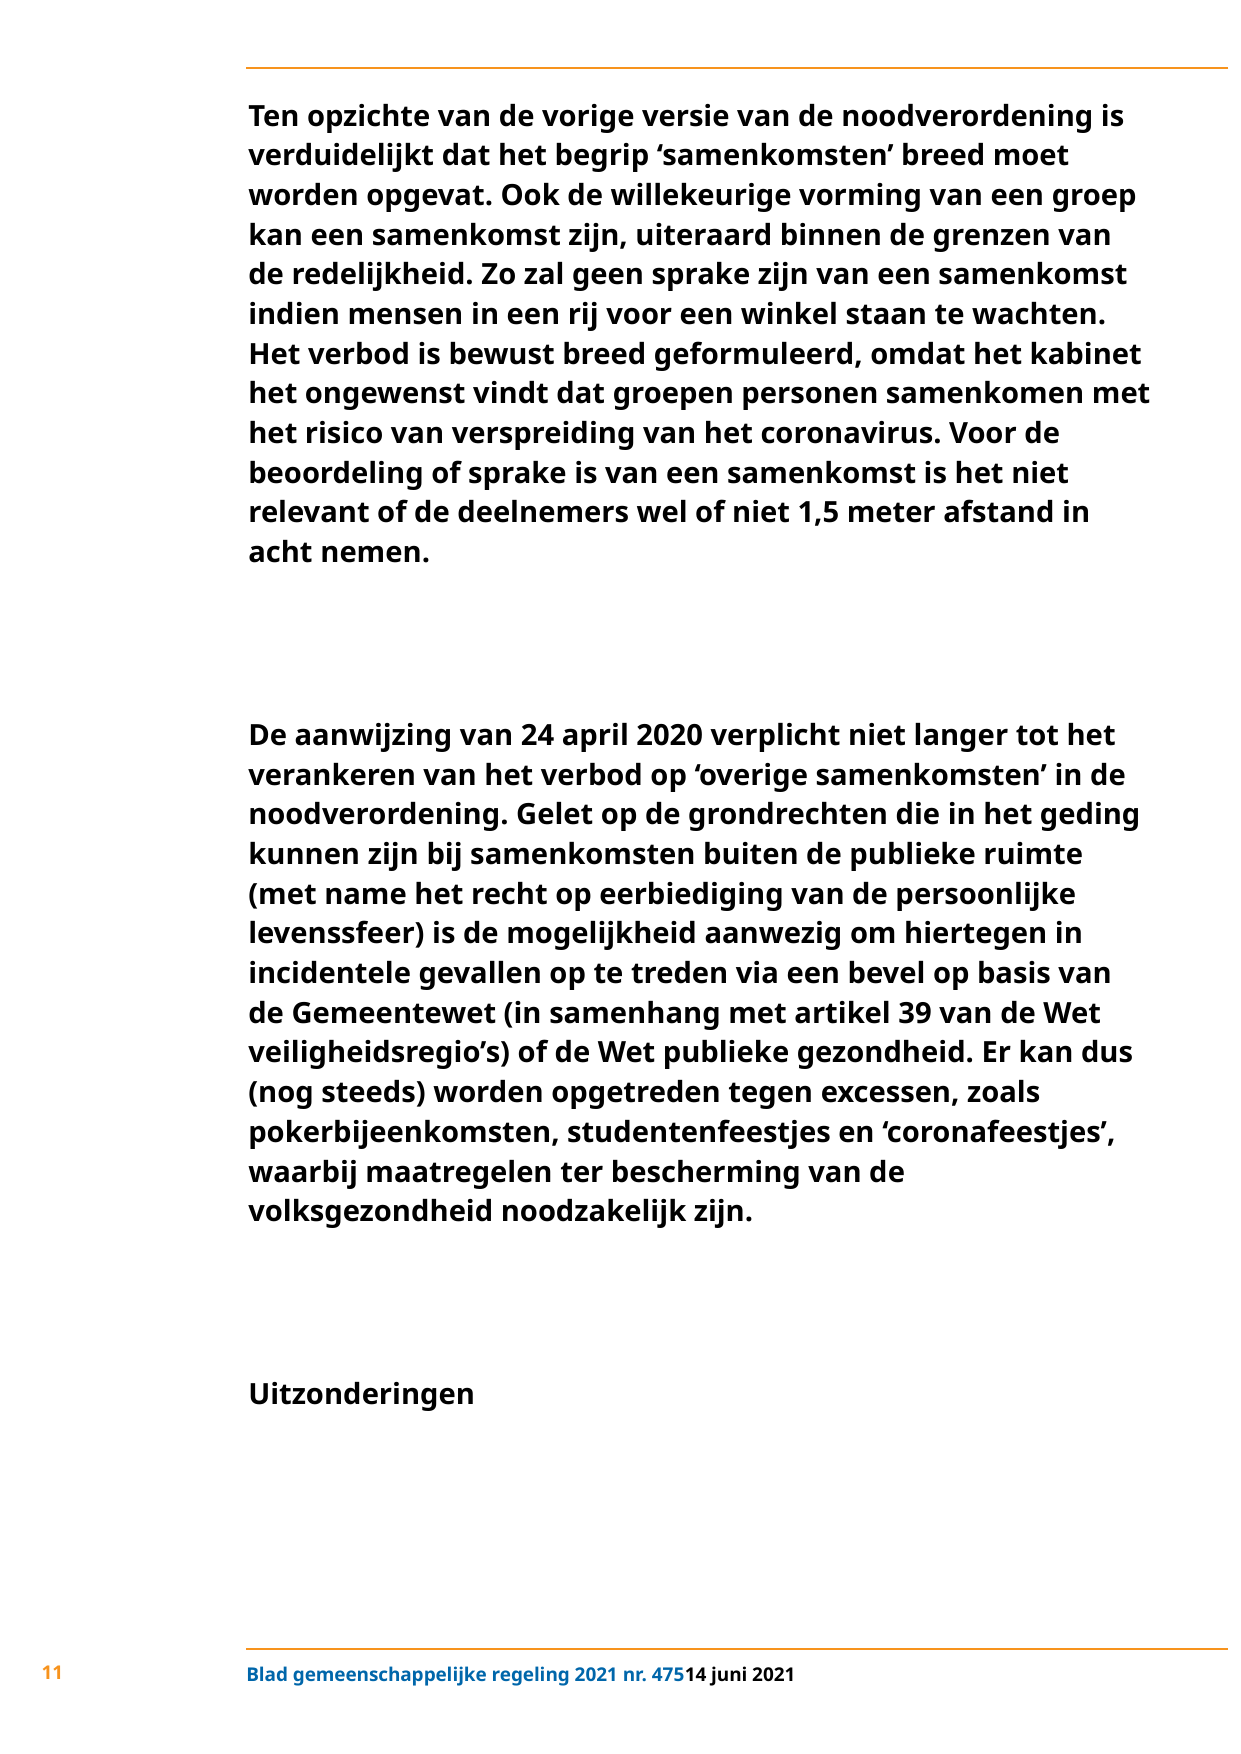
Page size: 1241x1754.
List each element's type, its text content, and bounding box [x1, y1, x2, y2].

text Ten opzichte van de vorige versie van de noodverordening is verduidelijkt dat het begrip ‘samenkomsten’ breed moet worden opgevat. Ook de willekeurige vorming van een groep kan een samenkomst zijn, uiteraard binnen de grenzen van de redelijkheid. Zo zal geen sprake zijn van een samenkomst indien mensen in een rij voor een winkel staan te wachten. Het verbod is bewust breed geformuleerd, omdat het kabinet het ongewenst vindt dat groepen personen samenkomen met het risico van verspreiding van het coronavirus. Voor de beoordeling of sprake is van een samenkomst is het niet relevant of de deelnemers wel of niet 1,5 meter afstand in acht nemen. [248, 95, 1152, 571]
text Uitzonderingen [248, 1373, 1152, 1413]
picture [41, 47, 231, 172]
text De aanwijzing van 24 april 2020 verplicht niet langer tot het verankeren van het verbod op ‘overige samenkomsten’ in de noodverordening. Gelet op de grondrechten die in het geding kunnen zijn bij samenkomsten buiten de publieke ruimte (met name het recht op eerbiediging van de persoonlijke levenssfeer) is de mogelijkheid aanwezig om hiertegen in incidentele gevallen op te treden via een bevel op basis van de Gemeentewet (in samenhang met artikel 39 van de Wet veiligheidsregio’s) of de Wet publieke gezondheid. Er kan dus (nog steeds) worden opgetreden tegen excessen, zoals pokerbijeenkomsten, studentenfeestjes en ‘coronafeestjes’, waarbij maatregelen ter bescherming van de volksgezondheid noodzakelijk zijn. [248, 714, 1152, 1230]
